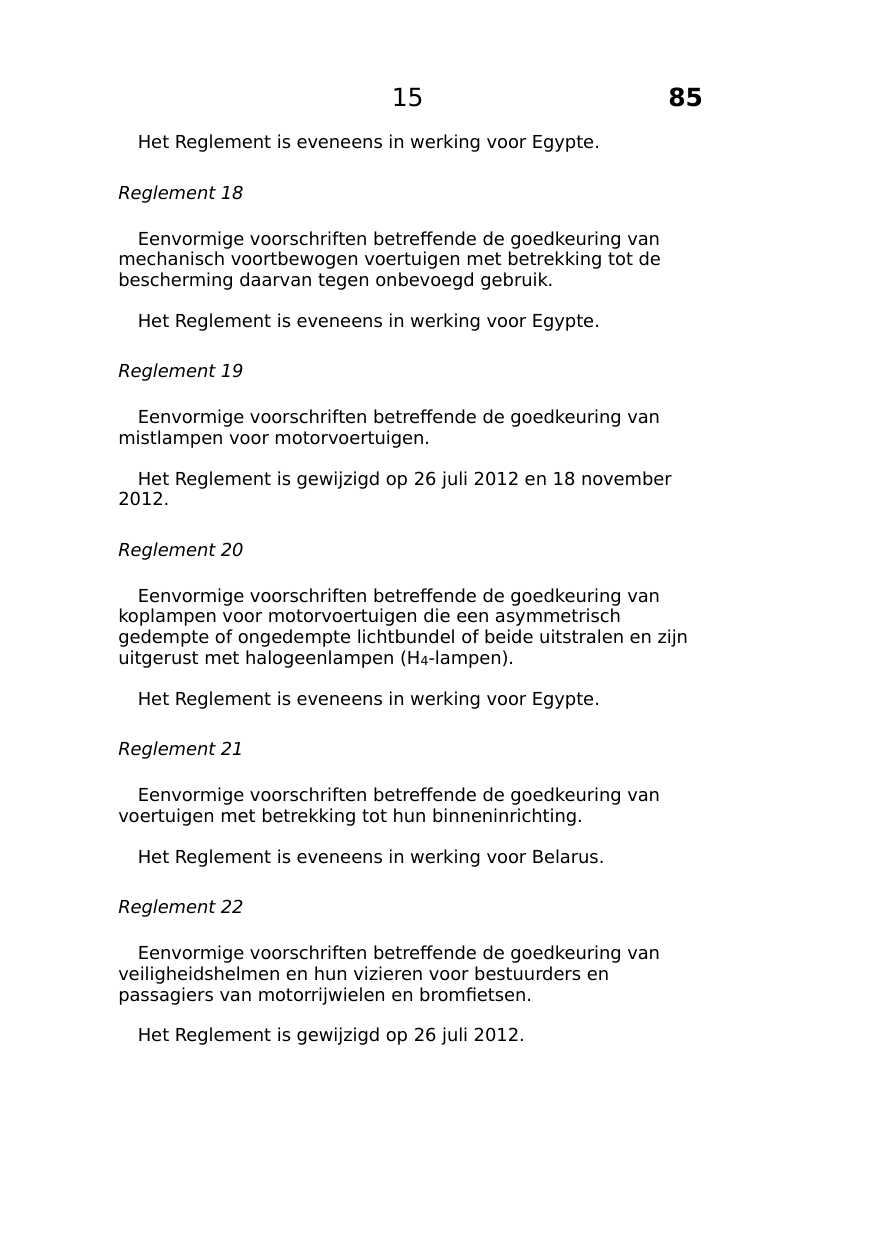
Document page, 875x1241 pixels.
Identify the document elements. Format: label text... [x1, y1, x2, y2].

text Het Reglement is eveneens in werking voor Egypte. [118, 311, 703, 331]
text Eenvormige voorschriften betreffende de goedkeuring van veiligheidshelmen en hun vizieren voor bestuurders en passagiers van motorrijwielen en bromfietsen. [118, 943, 703, 1005]
subtitle Reglement 21 [118, 739, 703, 760]
text Eenvormige voorschriften betreffende de goedkeuring van mechanisch voortbewogen voertuigen met betrekking tot de bescherming daarvan tegen onbevoegd gebruik. [118, 228, 703, 291]
text Het Reglement is eveneens in werking voor Egypte. [118, 688, 703, 709]
text Het Reglement is gewijzigd op 26 juli 2012 en 18 november 2012. [118, 468, 703, 510]
subtitle Reglement 18 [118, 183, 703, 203]
subtitle Reglement 22 [118, 897, 703, 918]
text Eenvormige voorschriften betreffende de goedkeuring van mistlampen voor motorvoertuigen. [118, 407, 703, 448]
text Eenvormige voorschriften betreffende de goedkeuring van voertuigen met betrekking tot hun binneninrichting. [118, 785, 703, 826]
subtitle Reglement 19 [118, 361, 703, 382]
text Het Reglement is gewijzigd op 26 juli 2012. [118, 1025, 703, 1046]
text Het Reglement is eveneens in werking voor Egypte. [118, 132, 703, 153]
subtitle Reglement 20 [118, 540, 703, 561]
text Eenvormige voorschriften betreffende de goedkeuring van koplampen voor motorvoertuigen die een asymmetrisch gedempte of ongedempte lichtbundel of beide uitstralen en zijn uitgerust met halogeenlampen (H4-lampen). [118, 586, 703, 668]
text Het Reglement is eveneens in werking voor Belarus. [118, 846, 703, 867]
